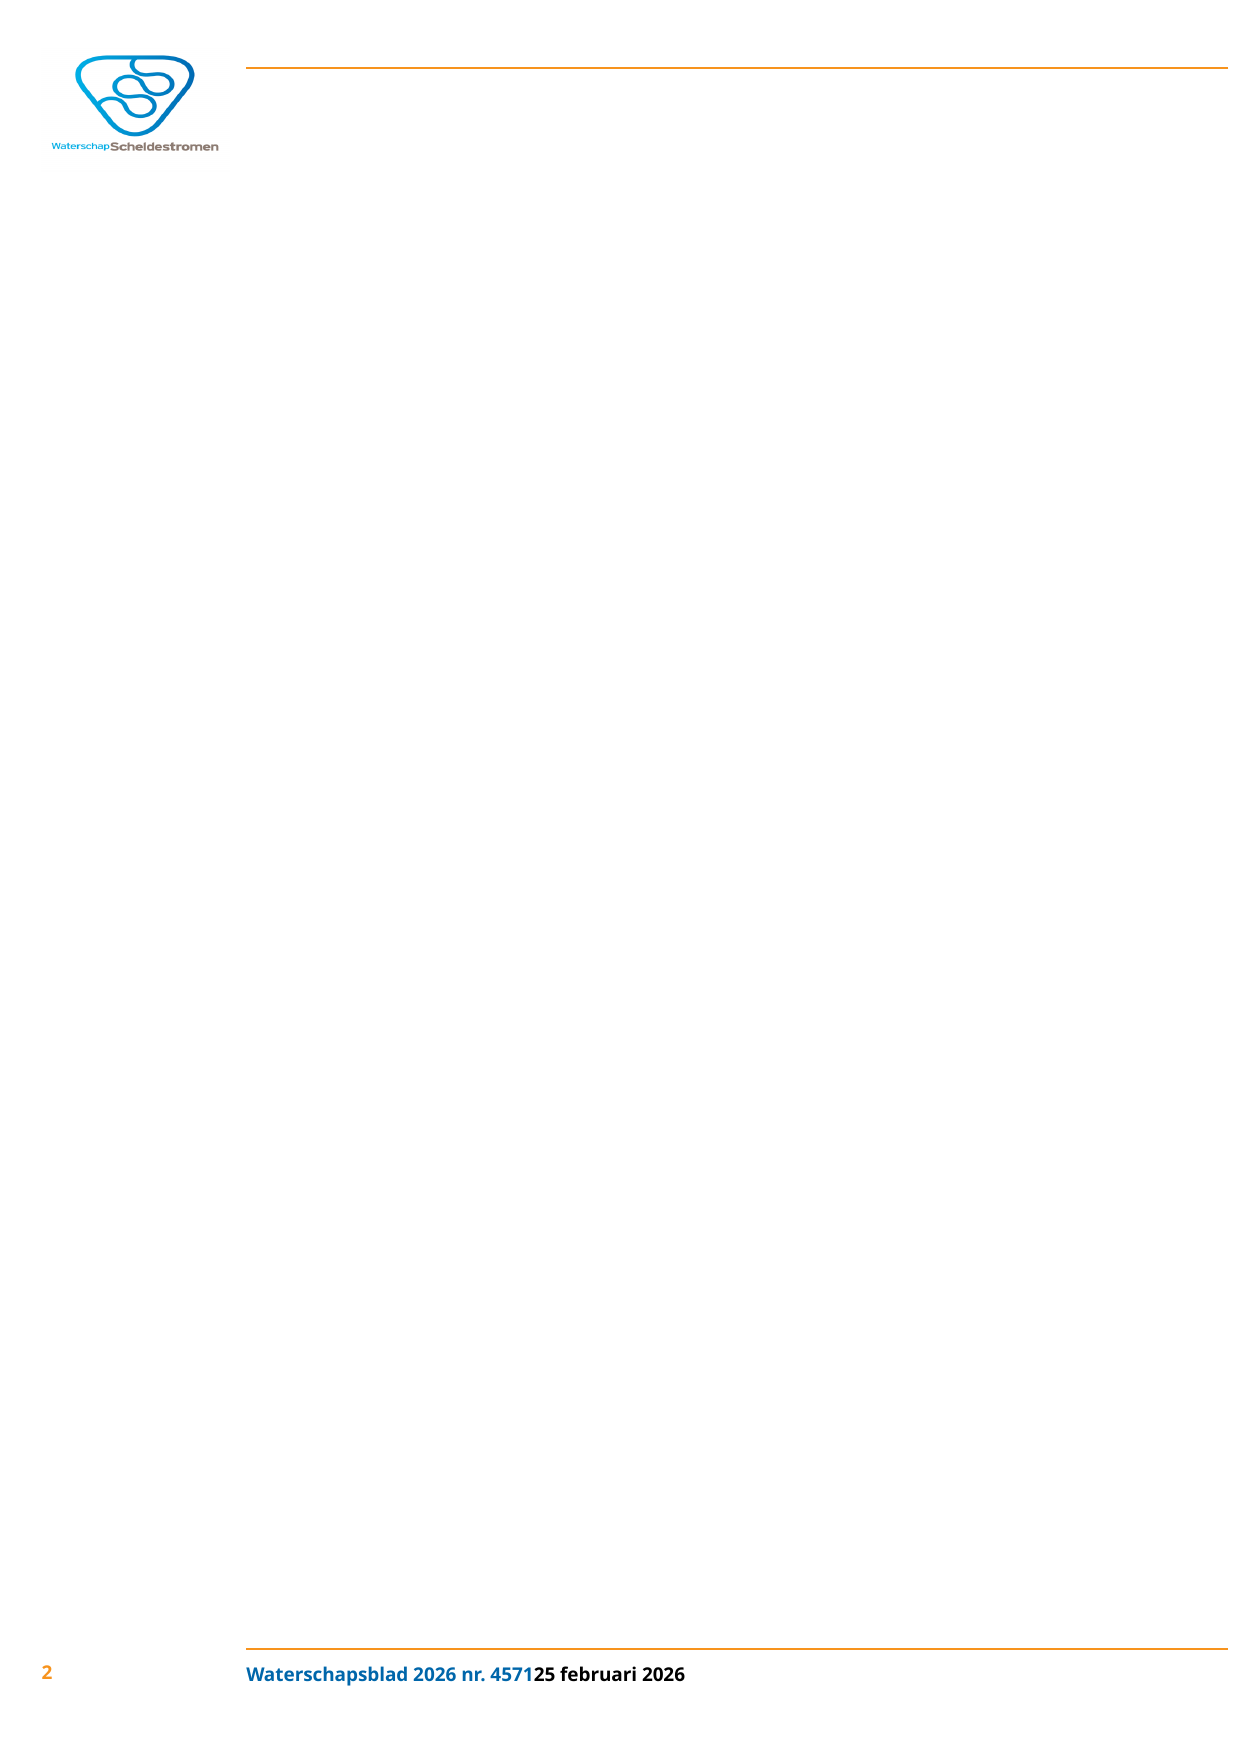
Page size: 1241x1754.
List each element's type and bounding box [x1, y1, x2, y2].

picture [41, 47, 231, 172]
